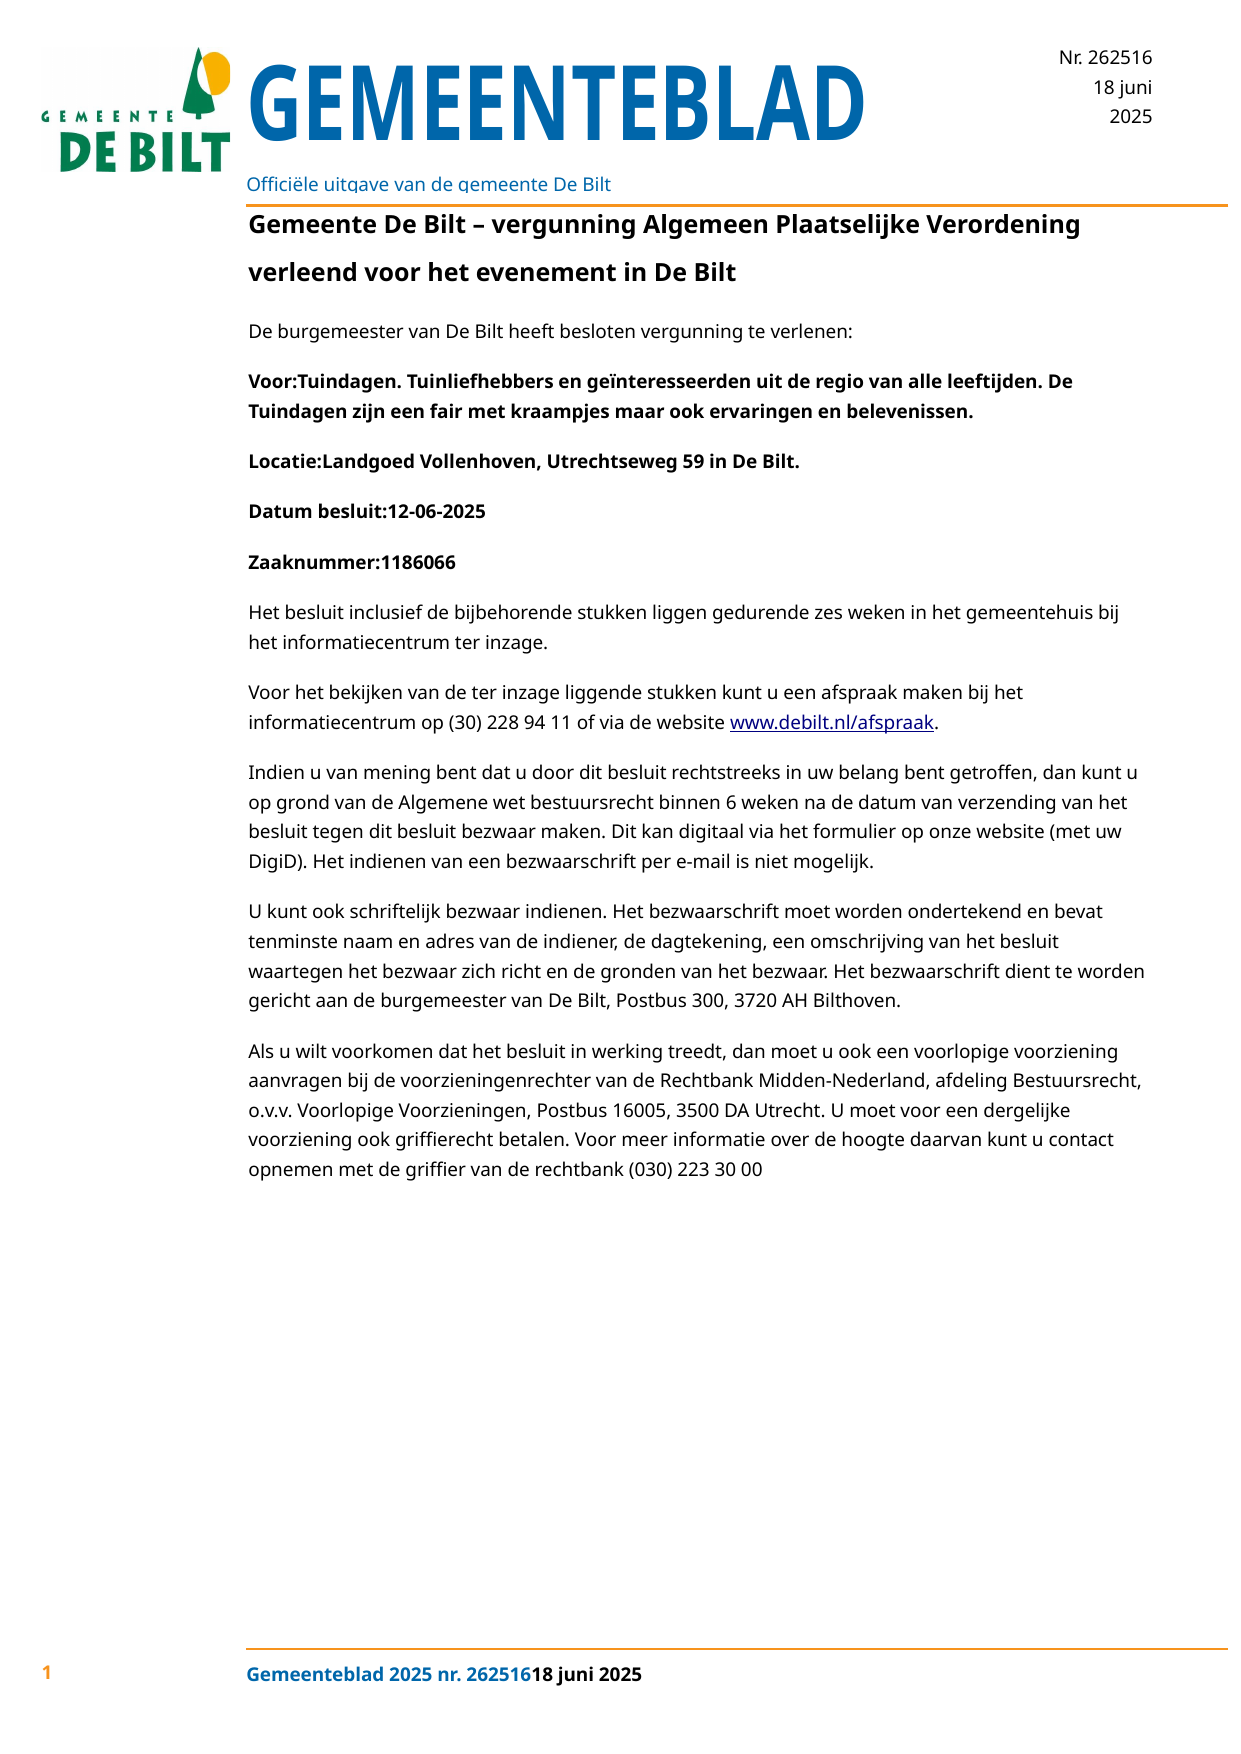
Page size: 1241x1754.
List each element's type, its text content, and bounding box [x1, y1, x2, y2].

text U kunt ook schriftelijk bezwaar indienen. Het bezwaarschrift moet worden ondertekend en bevat tenminste naam en adres van de indiener, de dagtekening, een omschrijving van het besluit waartegen het bezwaar zich richt en de gronden van het bezwaar. Het bezwaarschrift dient te worden gericht aan de burgemeester van De Bilt, Postbus 300, 3720 AH Bilthoven. [248, 899, 1152, 1013]
text Datum besluit:12-06-2025 [248, 499, 1152, 524]
text Gemeente De Bilt – vergunning Algemeen Plaatselijke Verordening verleend voor het evenement in De Bilt [248, 207, 1152, 288]
text Voor:Tuindagen. Tuinliefhebbers en geïnteresseerden uit de regio van alle leeftijden. De Tuindagen zijn een fair met kraampjes maar ook ervaringen en belevenissen. [248, 368, 1152, 424]
picture [41, 47, 231, 172]
text Indien u van mening bent dat u door dit besluit rechtstreeks in uw belang bent getroffen, dan kunt u op grond van de Algemene wet bestuursrecht binnen 6 weken na de datum van verzending van het besluit tegen dit besluit bezwaar maken. Dit kan digitaal via het formulier op onze website (met uw DigiD). Het indienen van een bezwaarschrift per e-mail is niet mogelijk. [248, 759, 1152, 874]
text Locatie:Landgoed Vollenhoven, Utrechtseweg 59 in De Bilt. [248, 448, 1152, 474]
text Voor het bekijken van de ter inzage liggende stukken kunt u een afspraak maken bij het informatiecentrum op (30) 228 94 11 of via de website www.debilt.nl/afspraak. [248, 679, 1152, 735]
text Als u wilt voorkomen dat het besluit in werking treedt, dan moet u ook een voorlopige voorziening aanvragen bij de voorzieningenrechter van de Rechtbank Midden-Nederland, afdeling Bestuursrecht, o.v.v. Voorlopige Voorzieningen, Postbus 16005, 3500 DA Utrecht. U moet voor een dergelijke voorziening ook griffierecht betalen. Voor meer informatie over de hoogte daarvan kunt u contact opnemen met de griffier van de rechtbank (030) 223 30 00 [248, 1038, 1152, 1182]
text Het besluit inclusief de bijbehorende stukken liggen gedurende zes weken in het gemeentehuis bij het informatiecentrum ter inzage. [248, 599, 1152, 655]
text De burgemeester van De Bilt heeft besloten vergunning te verlenen: [248, 318, 1152, 344]
text Zaaknummer:1186066 [248, 549, 1152, 575]
